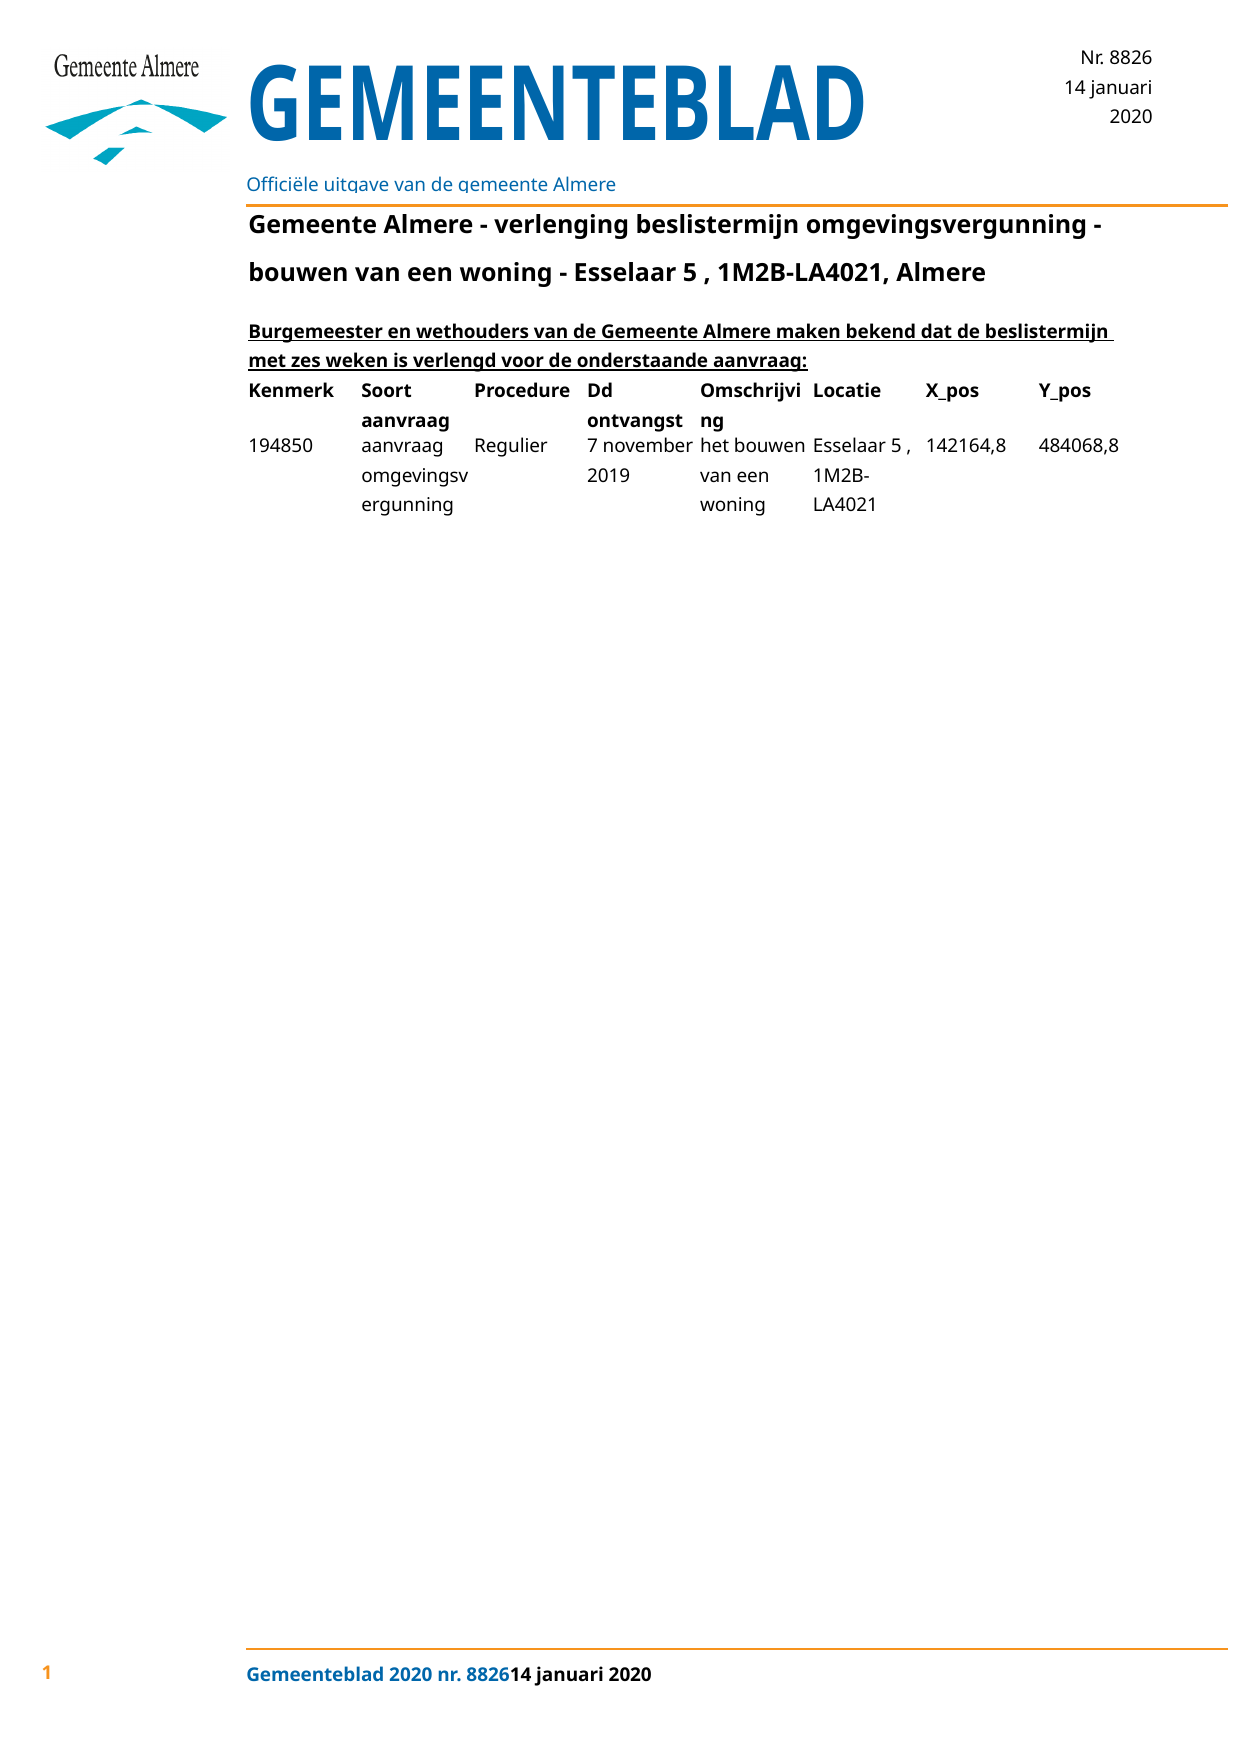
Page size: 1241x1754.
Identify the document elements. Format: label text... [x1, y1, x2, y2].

table_header Dd ontvangst [587, 377, 700, 432]
table_cell 142164,8 [926, 433, 1038, 517]
table_header Locatie [813, 377, 926, 432]
table_header Y_pos [1039, 377, 1152, 432]
picture [41, 47, 231, 172]
table_cell Regulier [474, 433, 587, 517]
table_header X_pos [926, 377, 1038, 432]
table_header Procedure [474, 377, 587, 432]
table_cell het bouwen van een woning [700, 433, 813, 517]
text Gemeente Almere - verlenging beslistermijn omgevingsvergunning - bouwen van een woning - Esselaar 5 , 1M2B-LA4021, Almere [248, 207, 1152, 288]
table_header Kenmerk [248, 377, 361, 432]
table_header Omschrijving [700, 377, 813, 432]
table_cell 484068,8 [1039, 433, 1152, 517]
table_header Soort aanvraag [361, 377, 474, 432]
table_cell 7 november 2019 [587, 433, 700, 517]
table_cell Esselaar 5 , 1M2B-LA4021 [813, 433, 926, 517]
text Burgemeester en wethouders van de Gemeente Almere maken bekend dat de beslistermijn met zes weken is verlengd voor de onderstaande aanvraag: [248, 318, 1152, 373]
table_cell 194850 [248, 433, 361, 517]
table_cell aanvraag omgevingsvergunning [361, 433, 474, 517]
